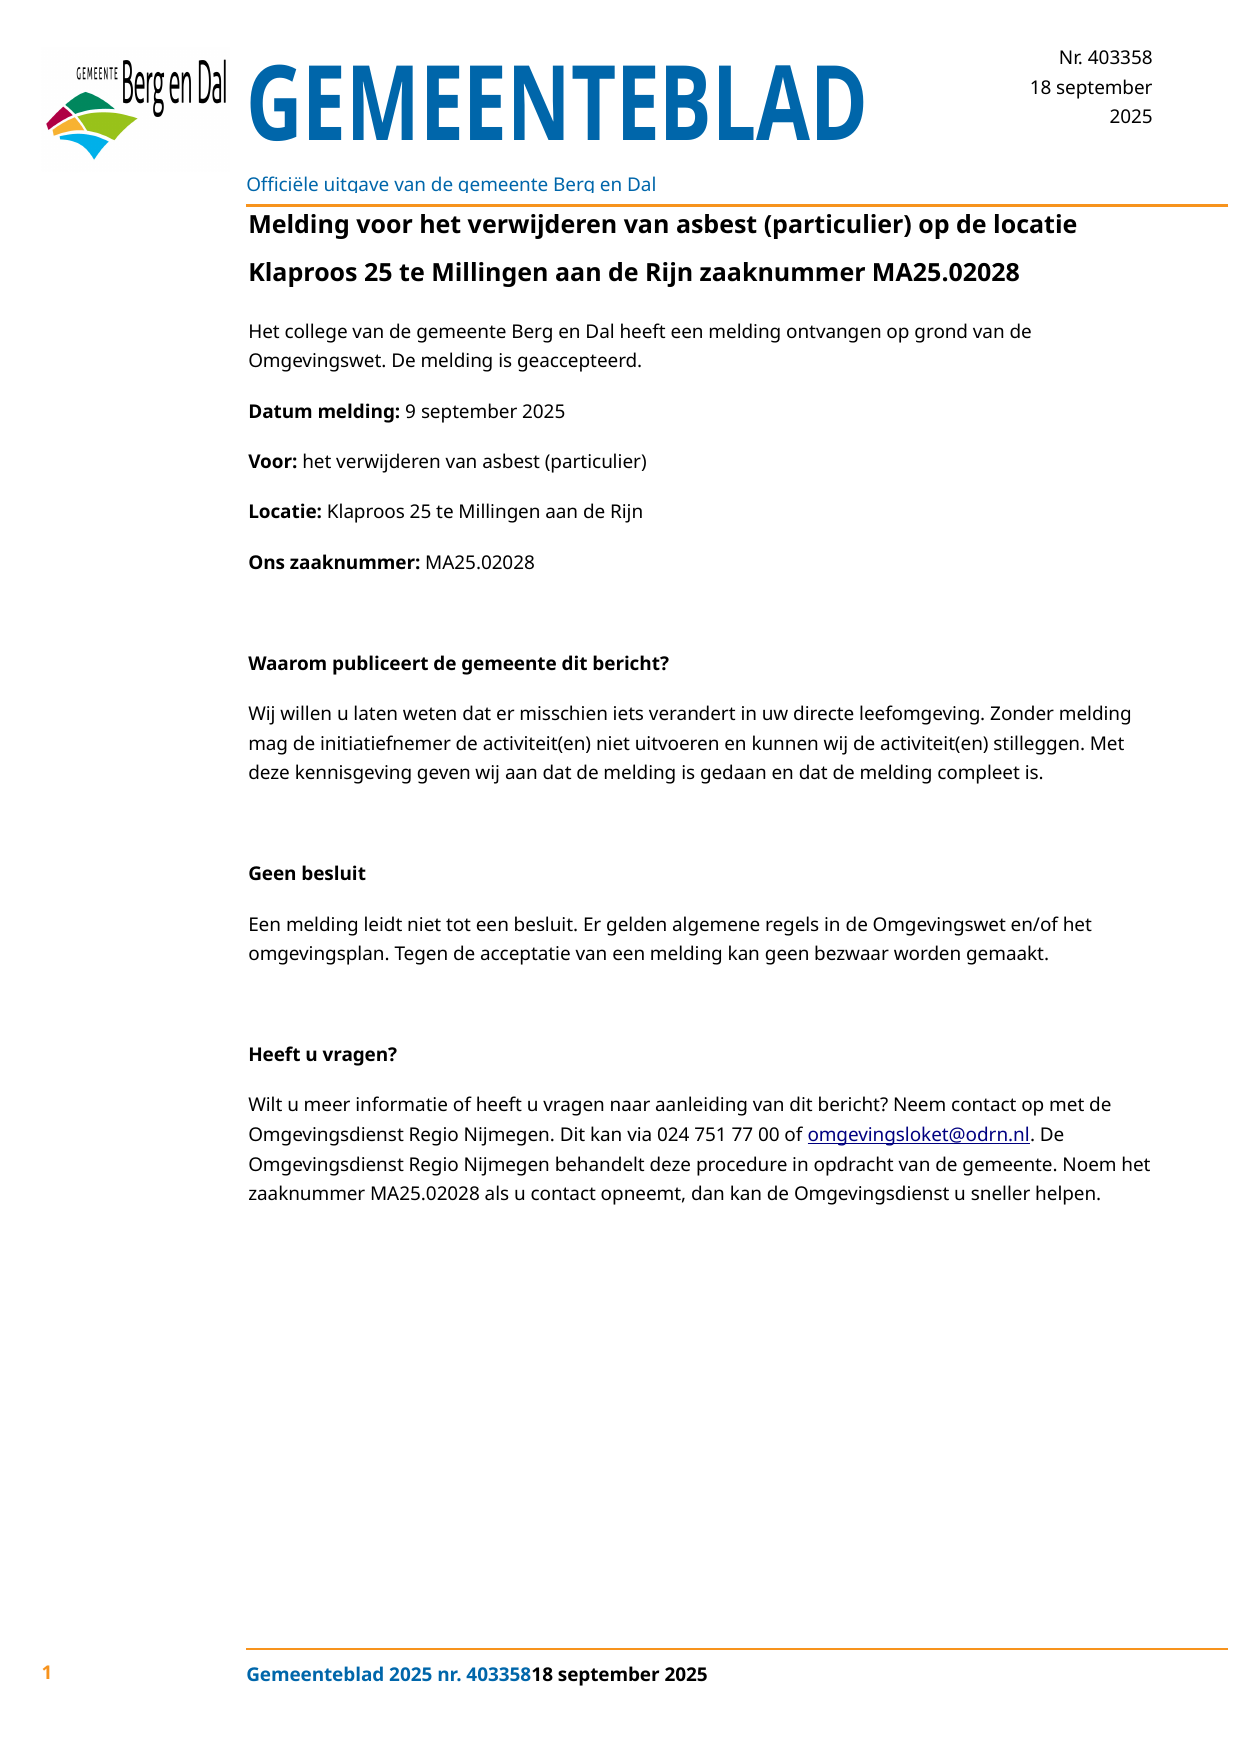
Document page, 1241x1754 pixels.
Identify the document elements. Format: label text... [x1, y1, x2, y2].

text Voor: het verwijderen van asbest (particulier) [248, 448, 1152, 474]
text Een melding leidt niet tot een besluit. Er gelden algemene regels in de Omgevingswet en/of het omgevingsplan. Tegen de acceptatie van een melding kan geen bezwaar worden gemaakt. [248, 911, 1152, 966]
picture [41, 47, 231, 172]
text Locatie: Klaproos 25 te Millingen aan de Rijn [248, 499, 1152, 524]
text Het college van de gemeente Berg en Dal heeft een melding ontvangen op grond van de Omgevingswet. De melding is geaccepteerd. [248, 318, 1152, 373]
text Heeft u vragen? [248, 1041, 1152, 1067]
text Wij willen u laten weten dat er misschien iets verandert in uw directe leefomgeving. Zonder melding mag de initiatiefnemer de activiteit(en) niet uitvoeren en kunnen wij de activiteit(en) stilleggen. Met deze kennisgeving geven wij aan dat de melding is gedaan en dat de melding compleet is. [248, 700, 1152, 785]
text Melding voor het verwijderen van asbest (particulier) op de locatie Klaproos 25 te Millingen aan de Rijn zaaknummer MA25.02028 [248, 207, 1152, 288]
text Ons zaaknummer: MA25.02028 [248, 549, 1152, 575]
text Waarom publiceert de gemeente dit bericht? [248, 650, 1152, 676]
text Datum melding: 9 september 2025 [248, 398, 1152, 424]
text Wilt u meer informatie of heeft u vragen naar aanleiding van dit bericht? Neem contact op met de Omgevingsdienst Regio Nijmegen. Dit kan via 024 751 77 00 of omgevingsloket@odrn.nl. De Omgevingsdienst Regio Nijmegen behandelt deze procedure in opdracht van de gemeente. Noem het zaaknummer MA25.02028 als u contact opneemt, dan kan de Omgevingsdienst u sneller helpen. [248, 1092, 1152, 1206]
text Geen besluit [248, 860, 1152, 886]
